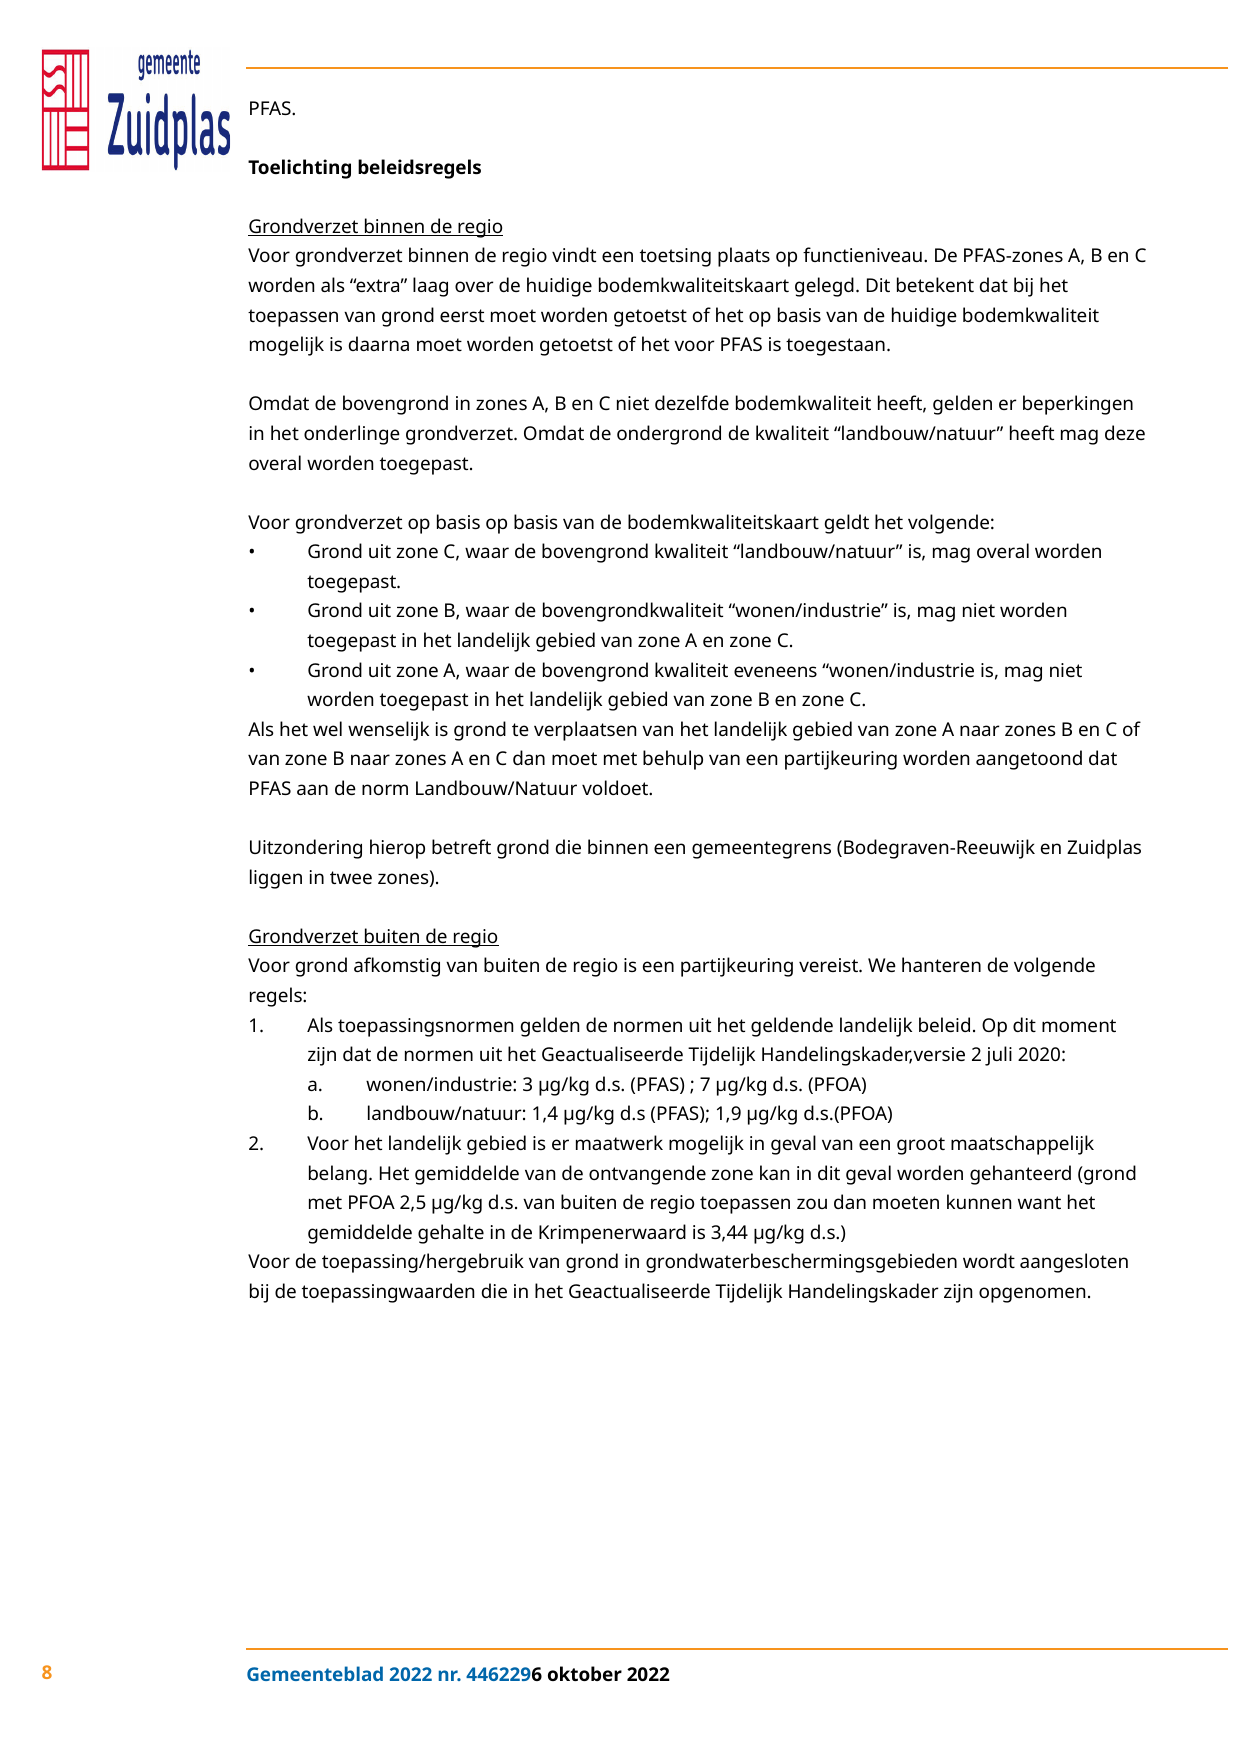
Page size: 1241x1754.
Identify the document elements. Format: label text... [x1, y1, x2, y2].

text Voor de toepassing/hergebruik van grond in grondwaterbeschermingsgebieden wordt aangesloten bij de toepassingwaarden die in het Geactualiseerde Tijdelijk Handelingskader zijn opgenomen. [248, 1248, 1152, 1304]
text Voor grondverzet binnen de regio vindt een toetsing plaats op functieniveau. De PFAS-zones A, B en C worden als “extra” laag over de huidige bodemkwaliteitskaart gelegd. Dit betekent dat bij het toepassen van grond eerst moet worden getoetst of het op basis van de huidige bodemkwaliteit mogelijk is daarna moet worden getoetst of het voor PFAS is toegestaan. [248, 243, 1152, 357]
list wonen/industrie: 3 µg/kg d.s. (PFAS) ; 7 µg/kg d.s. (PFOA) [307, 1071, 1152, 1097]
text Grondverzet binnen de regio [248, 213, 1152, 239]
text Voor grondverzet op basis op basis van de bodemkwaliteitskaart geldt het volgende: [248, 509, 1152, 535]
list Als toepassingsnormen gelden de normen uit het geldende landelijk beleid. Op dit moment zijn dat de normen uit het Geactualiseerde Tijdelijk Handelingskader,versie 2 juli 2020: [248, 1012, 1152, 1067]
text Uitzondering hierop betreft grond die binnen een gemeentegrens (Bodegraven-Reeuwijk en Zuidplas liggen in twee zones). [248, 834, 1152, 890]
list Grond uit zone B, waar de bovengrondkwaliteit “wonen/industrie” is, mag niet worden toegepast in het landelijk gebied van zone A en zone C. [248, 598, 1152, 653]
text Voor grond afkomstig van buiten de regio is een partijkeuring vereist. We hanteren de volgende regels: [248, 953, 1152, 1008]
list landbouw/natuur: 1,4 µg/kg d.s (PFAS); 1,9 µg/kg d.s.(PFOA) [307, 1101, 1152, 1126]
text Omdat de bovengrond in zones A, B en C niet dezelfde bodemkwaliteit heeft, gelden er beperkingen in het onderlinge grondverzet. Omdat de ondergrond de kwaliteit “landbouw/natuur” heeft mag deze overal worden toegepast. [248, 391, 1152, 476]
text Toelichting beleidsregels [248, 154, 1152, 180]
list Grond uit zone C, waar de bovengrond kwaliteit “landbouw/natuur” is, mag overal worden toegepast. [248, 538, 1152, 594]
list Grond uit zone A, waar de bovengrond kwaliteit eveneens “wonen/industrie is, mag niet worden toegepast in het landelijk gebied van zone B en zone C. [248, 657, 1152, 712]
picture [41, 47, 231, 172]
list Voor het landelijk gebied is er maatwerk mogelijk in geval van een groot maatschappelijk belang. Het gemiddelde van de ontvangende zone kan in dit geval worden gehanteerd (grond met PFOA 2,5 µg/kg d.s. van buiten de regio toepassen zou dan moeten kunnen want het gemiddelde gehalte in de Krimpenerwaard is 3,44 µg/kg d.s.) [248, 1130, 1152, 1245]
text Grondverzet buiten de regio [248, 923, 1152, 949]
text Als het wel wenselijk is grond te verplaatsen van het landelijk gebied van zone A naar zones B en C of van zone B naar zones A en C dan moet met behulp van een partijkeuring worden aangetoond dat PFAS aan de norm Landbouw/Natuur voldoet. [248, 716, 1152, 801]
text PFAS. [248, 95, 1152, 121]
